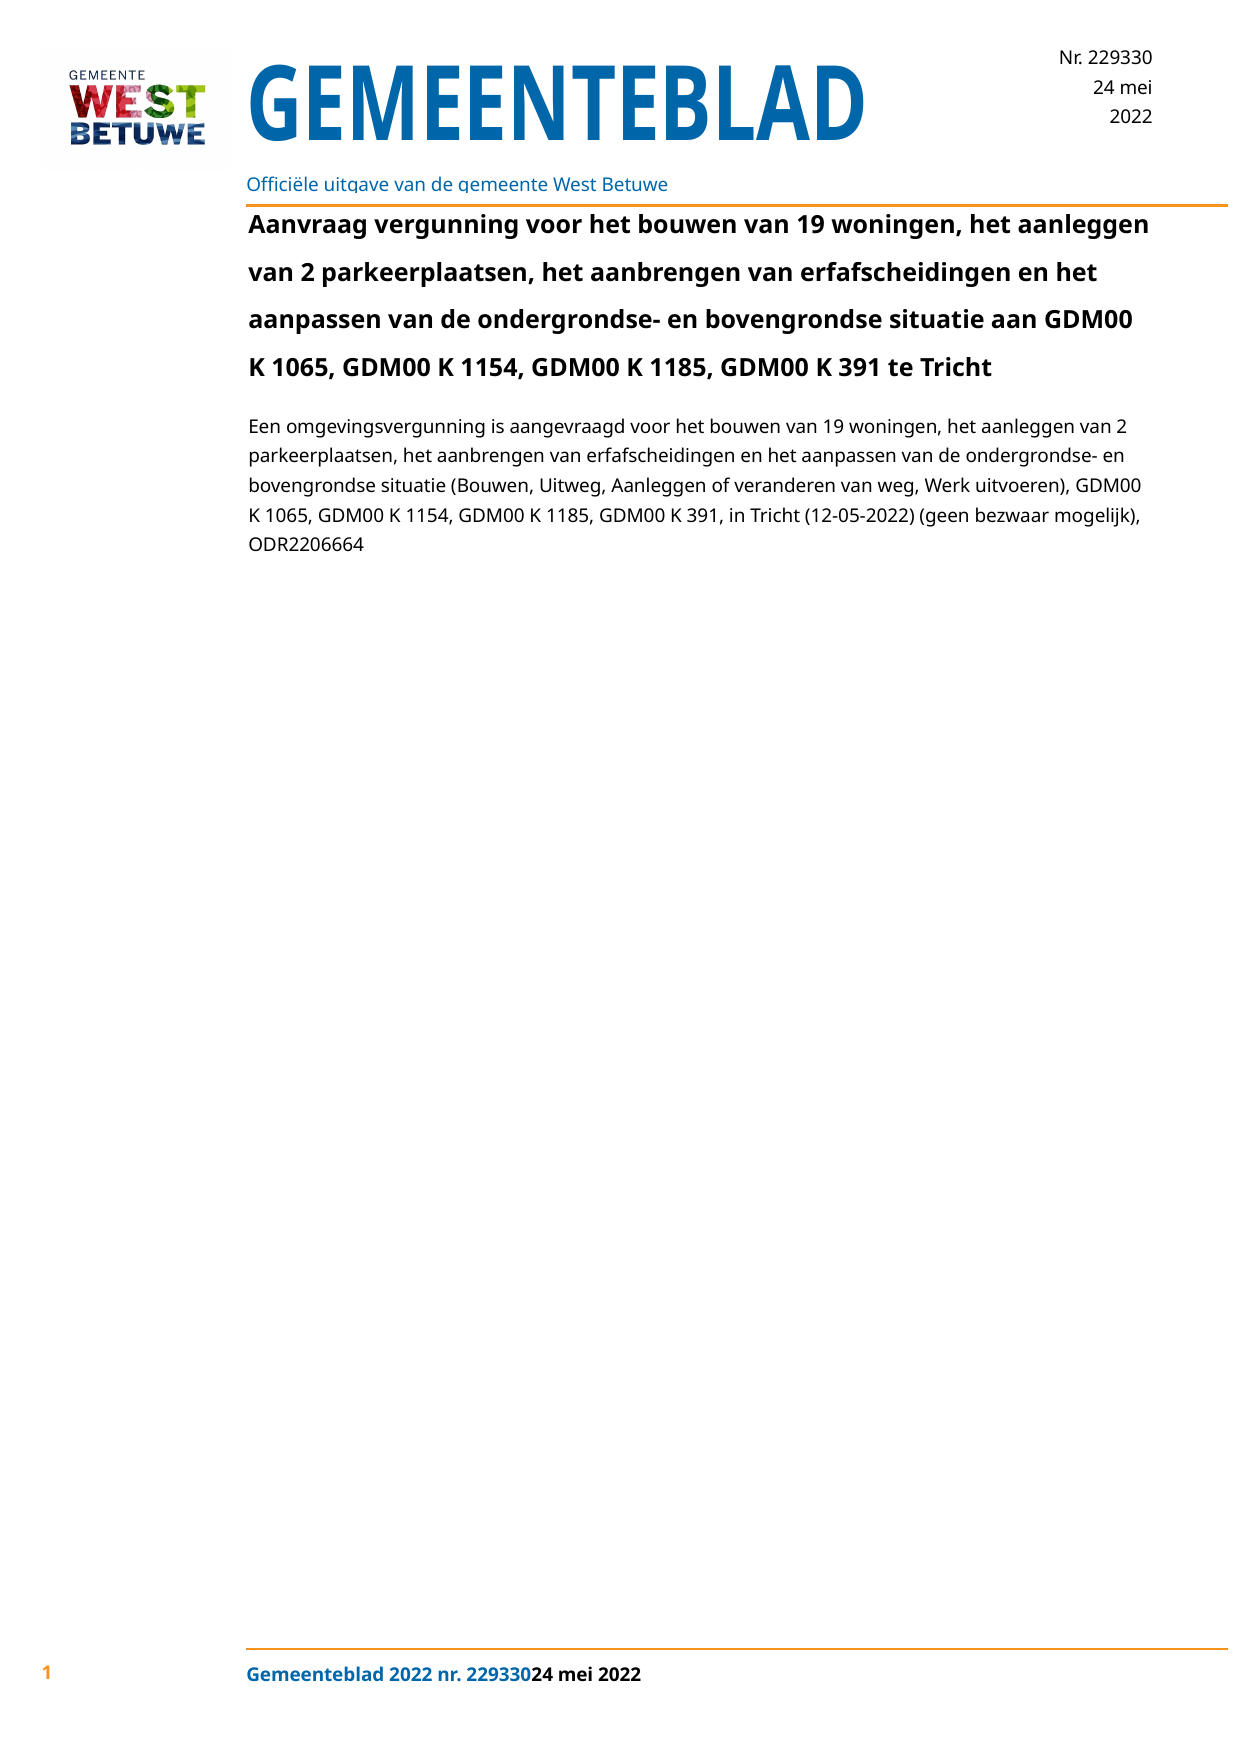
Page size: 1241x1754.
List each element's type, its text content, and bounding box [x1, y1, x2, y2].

text Aanvraag vergunning voor het bouwen van 19 woningen, het aanleggen van 2 parkeerplaatsen, het aanbrengen van erfafscheidingen en het aanpassen van de ondergrondse- en bovengrondse situatie aan GDM00 K 1065, GDM00 K 1154, GDM00 K 1185, GDM00 K 391 te Tricht [248, 207, 1152, 384]
text Een omgevingsvergunning is aangevraagd voor het bouwen van 19 woningen, het aanleggen van 2 parkeerplaatsen, het aanbrengen van erfafscheidingen en het aanpassen van de ondergrondse- en bovengrondse situatie (Bouwen, Uitweg, Aanleggen of veranderen van weg, Werk uitvoeren), GDM00 K 1065, GDM00 K 1154, GDM00 K 1185, GDM00 K 391, in Tricht (12-05-2022) (geen bezwaar mogelijk), ODR2206664 [248, 413, 1152, 557]
picture [41, 47, 231, 172]
